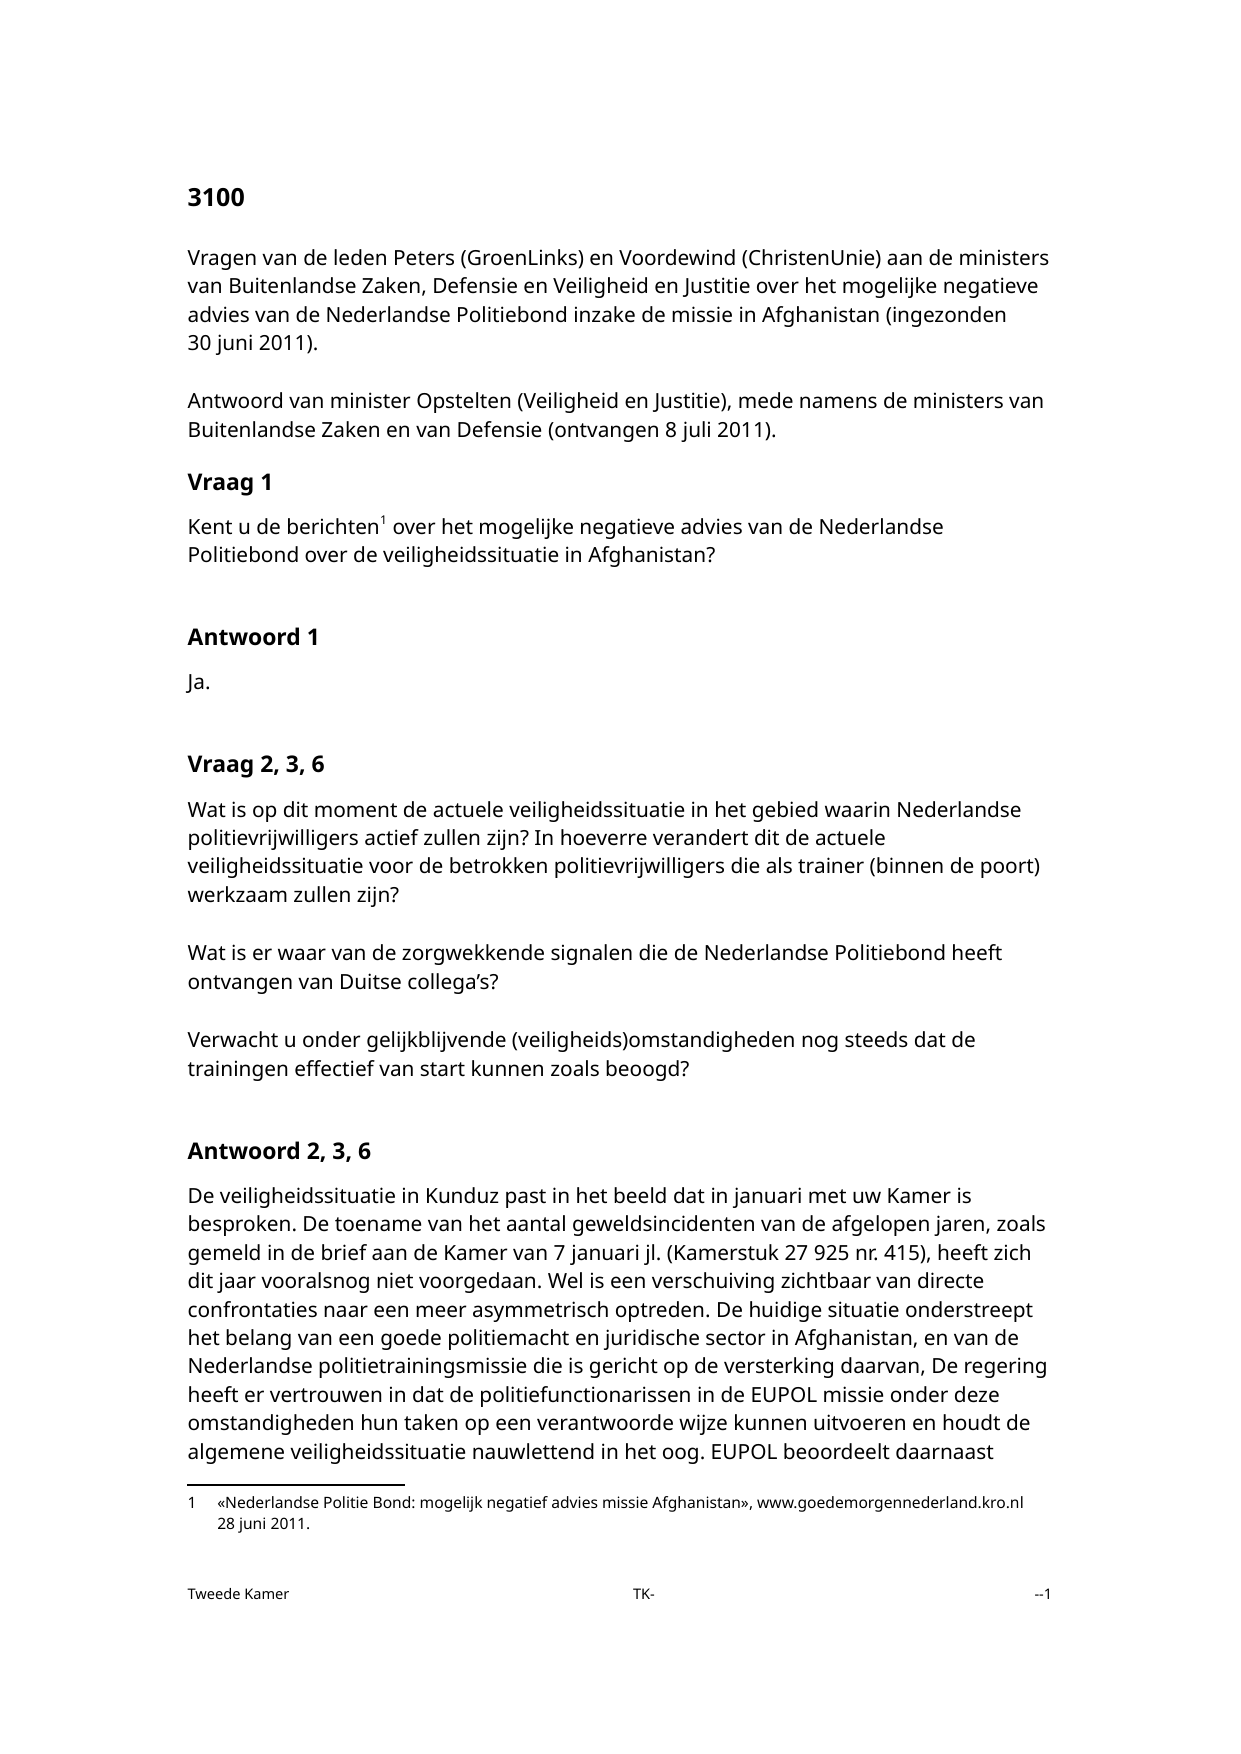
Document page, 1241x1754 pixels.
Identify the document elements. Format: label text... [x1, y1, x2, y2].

text Verwacht u onder gelijkblijvende (veiligheids)omstandigheden nog steeds dat de trainingen effectief van start kunnen zoals beoogd? [187, 1025, 1053, 1082]
subtitle Antwoord 2, 3, 6 [187, 1135, 1053, 1166]
text Vragen van de leden Peters (GroenLinks) en Voordewind (ChristenUnie) aan de ministers van Buitenlandse Zaken, Defensie en Veiligheid en Justitie over het mogelijke negatieve advies van de Nederlandse Politiebond inzake de missie in Afghanistan (ingezonden 30 juni 2011). [187, 243, 1053, 357]
text Wat is er waar van de zorgwekkende signalen die de Nederlandse Politiebond heeft ontvangen van Duitse collega’s? [187, 938, 1053, 995]
subtitle Vraag 2, 3, 6 [187, 748, 1053, 780]
text Kent u de berichten over het mogelijke negatieve advies van de Nederlandse Politiebond over de veiligheidssituatie in Afghanistan? [187, 512, 1053, 569]
text «Nederlandse Politie Bond: mogelijk negatief advies missie Afghanistan», www.goedemorgennederland.kro.nl 28 juni 2011. [187, 1477, 1053, 1534]
text Ja. [187, 667, 1053, 696]
text Antwoord van minister Opstelten (Veiligheid en Justitie), mede namens de ministers van Buitenlandse Zaken en van Defensie (ontvangen 8 juli 2011). [187, 386, 1053, 443]
text De veiligheidssituatie in Kunduz past in het beeld dat in januari met uw Kamer is besproken. De toename van het aantal geweldsincidenten van de afgelopen jaren, zoals gemeld in de brief aan de Kamer van 7 januari jl. (Kamerstuk 27 925 nr. 415), heeft zich dit jaar vooralsnog niet voorgedaan. Wel is een verschuiving zichtbaar van directe confrontaties naar een meer asymmetrisch optreden. De huidige situatie onderstreept het belang van een goede politiemacht en juridische sector in Afghanistan, en van de Nederlandse politietrainingsmissie die is gericht op de versterking daarvan, De regering heeft er vertrouwen in dat de politiefunctionarissen in de EUPOL missie onder deze omstandigheden hun taken op een verantwoorde wijze kunnen uitvoeren en houdt de algemene veiligheidssituatie nauwlettend in het oog. EUPOL beoordeelt daarnaast [187, 1181, 1053, 1465]
subtitle Vraag 1 [187, 466, 1053, 497]
text 3100 [187, 179, 1053, 213]
subtitle Antwoord 1 [187, 621, 1053, 652]
text Wat is op dit moment de actuele veiligheidssituatie in het gebied waarin Nederlandse politievrijwilligers actief zullen zijn? In hoeverre verandert dit de actuele veiligheidssituatie voor de betrokken politievrijwilligers die als trainer (binnen de poort) werkzaam zullen zijn? [187, 795, 1053, 908]
